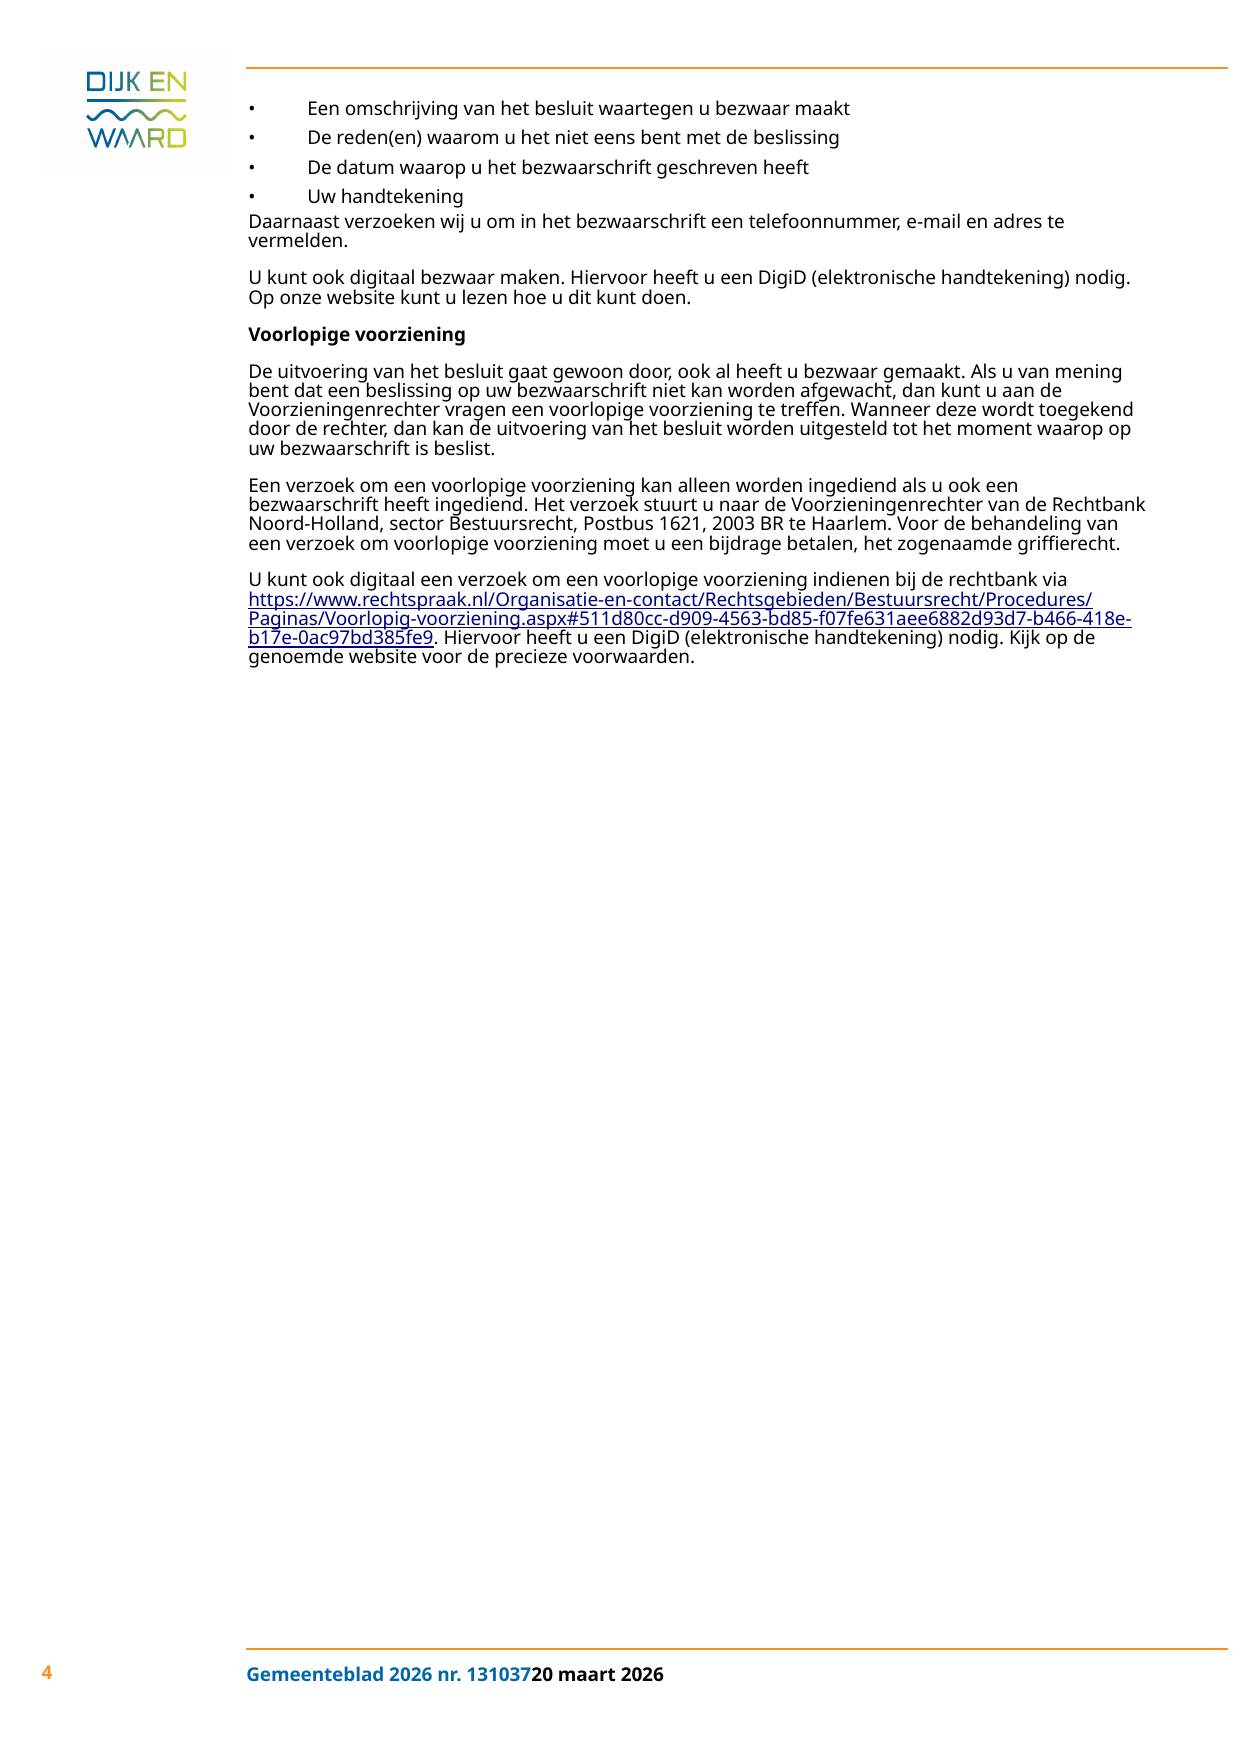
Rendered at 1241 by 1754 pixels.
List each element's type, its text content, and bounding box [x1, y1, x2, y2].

text U kunt ook digitaal bezwaar maken. Hiervoor heeft u een DigiD (elektronische handtekening) nodig. Op onze website kunt u lezen hoe u dit kunt doen. [248, 269, 1152, 308]
text U kunt ook digitaal een verzoek om een voorlopige voorziening indienen bij de rechtbank via https://www.rechtspraak.nl/Organisatie-en-contact/Rechtsgebieden/Bestuursrecht/Procedures/Paginas/Voorlopig-voorziening.aspx#511d80cc-d909-4563-bd85-f07fe631aee6882d93d7-b466-418e-b17e-0ac97bd385fe9. Hiervoor heeft u een DigiD (elektronische handtekening) nodig. Kijk op de genoemde website voor de precieze voorwaarden. [248, 571, 1152, 668]
text Daarnaast verzoeken wij u om in het bezwaarschrift een telefoonnummer, e-mail en adres te vermelden. [248, 213, 1152, 252]
picture [41, 47, 231, 172]
text Een verzoek om een voorlopige voorziening kan alleen worden ingediend als u ook een bezwaarschrift heeft ingediend. Het verzoek stuurt u naar de Voorzieningenrechter van de Rechtbank Noord-Holland, sector Bestuursrecht, Postbus 1621, 2003 BR te Haarlem. Voor de behandeling van een verzoek om voorlopige voorziening moet u een bijdrage betalen, het zogenaamde griffierecht. [248, 477, 1152, 554]
text Voorlopige voorziening [248, 326, 1152, 345]
list Uw handtekening [248, 183, 1152, 209]
list De datum waarop u het bezwaarschrift geschreven heeft [248, 154, 1152, 180]
text De uitvoering van het besluit gaat gewoon door, ook al heeft u bezwaar gemaakt. Als u van mening bent dat een beslissing op uw bezwaarschrift niet kan worden afgewacht, dan kunt u aan de Voorzieningenrechter vragen een voorlopige voorziening te treffen. Wanneer deze wordt toegekend door de rechter, dan kan de uitvoering van het besluit worden uitgesteld tot het moment waarop op uw bezwaarschrift is beslist. [248, 363, 1152, 459]
list Een omschrijving van het besluit waartegen u bezwaar maakt [248, 95, 1152, 121]
list De reden(en) waarom u het niet eens bent met de beslissing [248, 124, 1152, 150]
